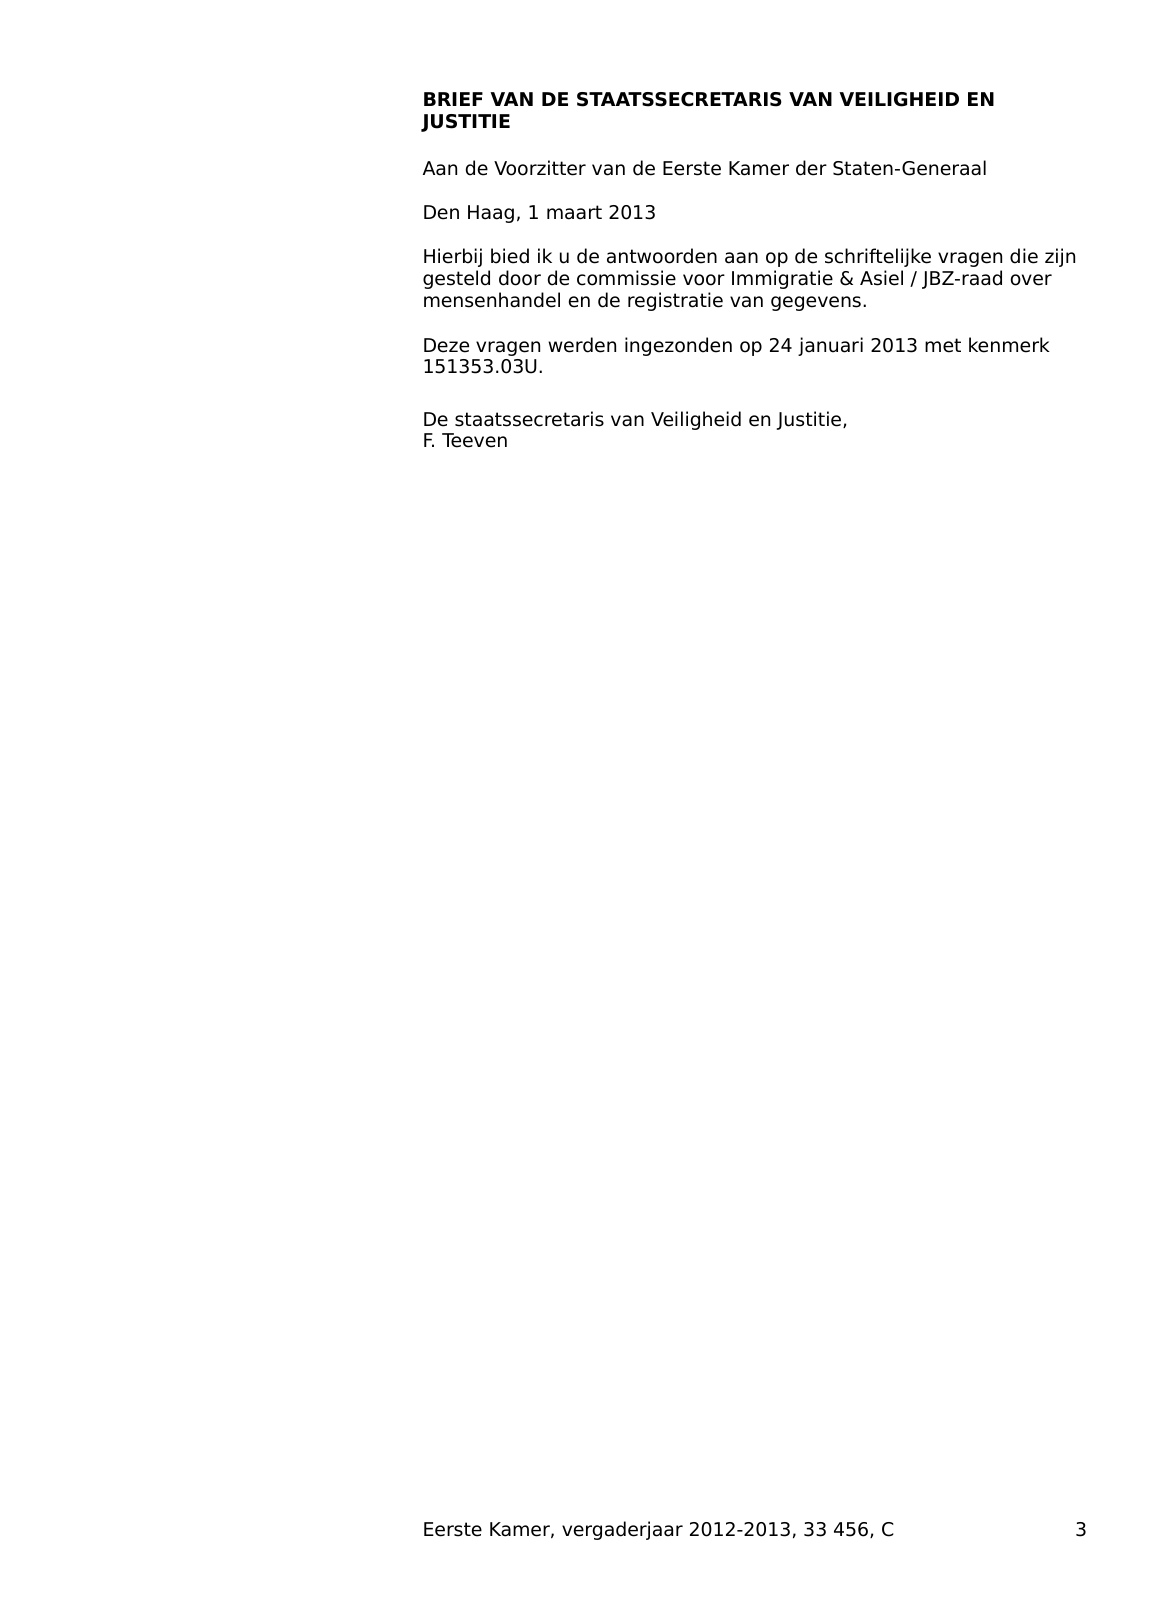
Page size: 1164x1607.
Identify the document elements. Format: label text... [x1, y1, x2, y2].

text De staatssecretaris van Veiligheid en Justitie, F. Teeven [422, 408, 1087, 452]
subtitle BRIEF VAN DE STAATSSECRETARIS VAN VEILIGHEID EN JUSTITIE [422, 89, 1087, 133]
text Den Haag, 1 maart 2013 [422, 202, 1087, 224]
text Deze vragen werden ingezonden op 24 januari 2013 met kenmerk 151353.03U. [422, 334, 1087, 378]
text Hierbij bied ik u de antwoorden aan op de schriftelijke vragen die zijn gesteld door de commissie voor Immigratie & Asiel / JBZ-raad over mensenhandel en de registratie van gegevens. [422, 246, 1087, 312]
text Aan de Voorzitter van de Eerste Kamer der Staten-Generaal [422, 158, 1087, 180]
